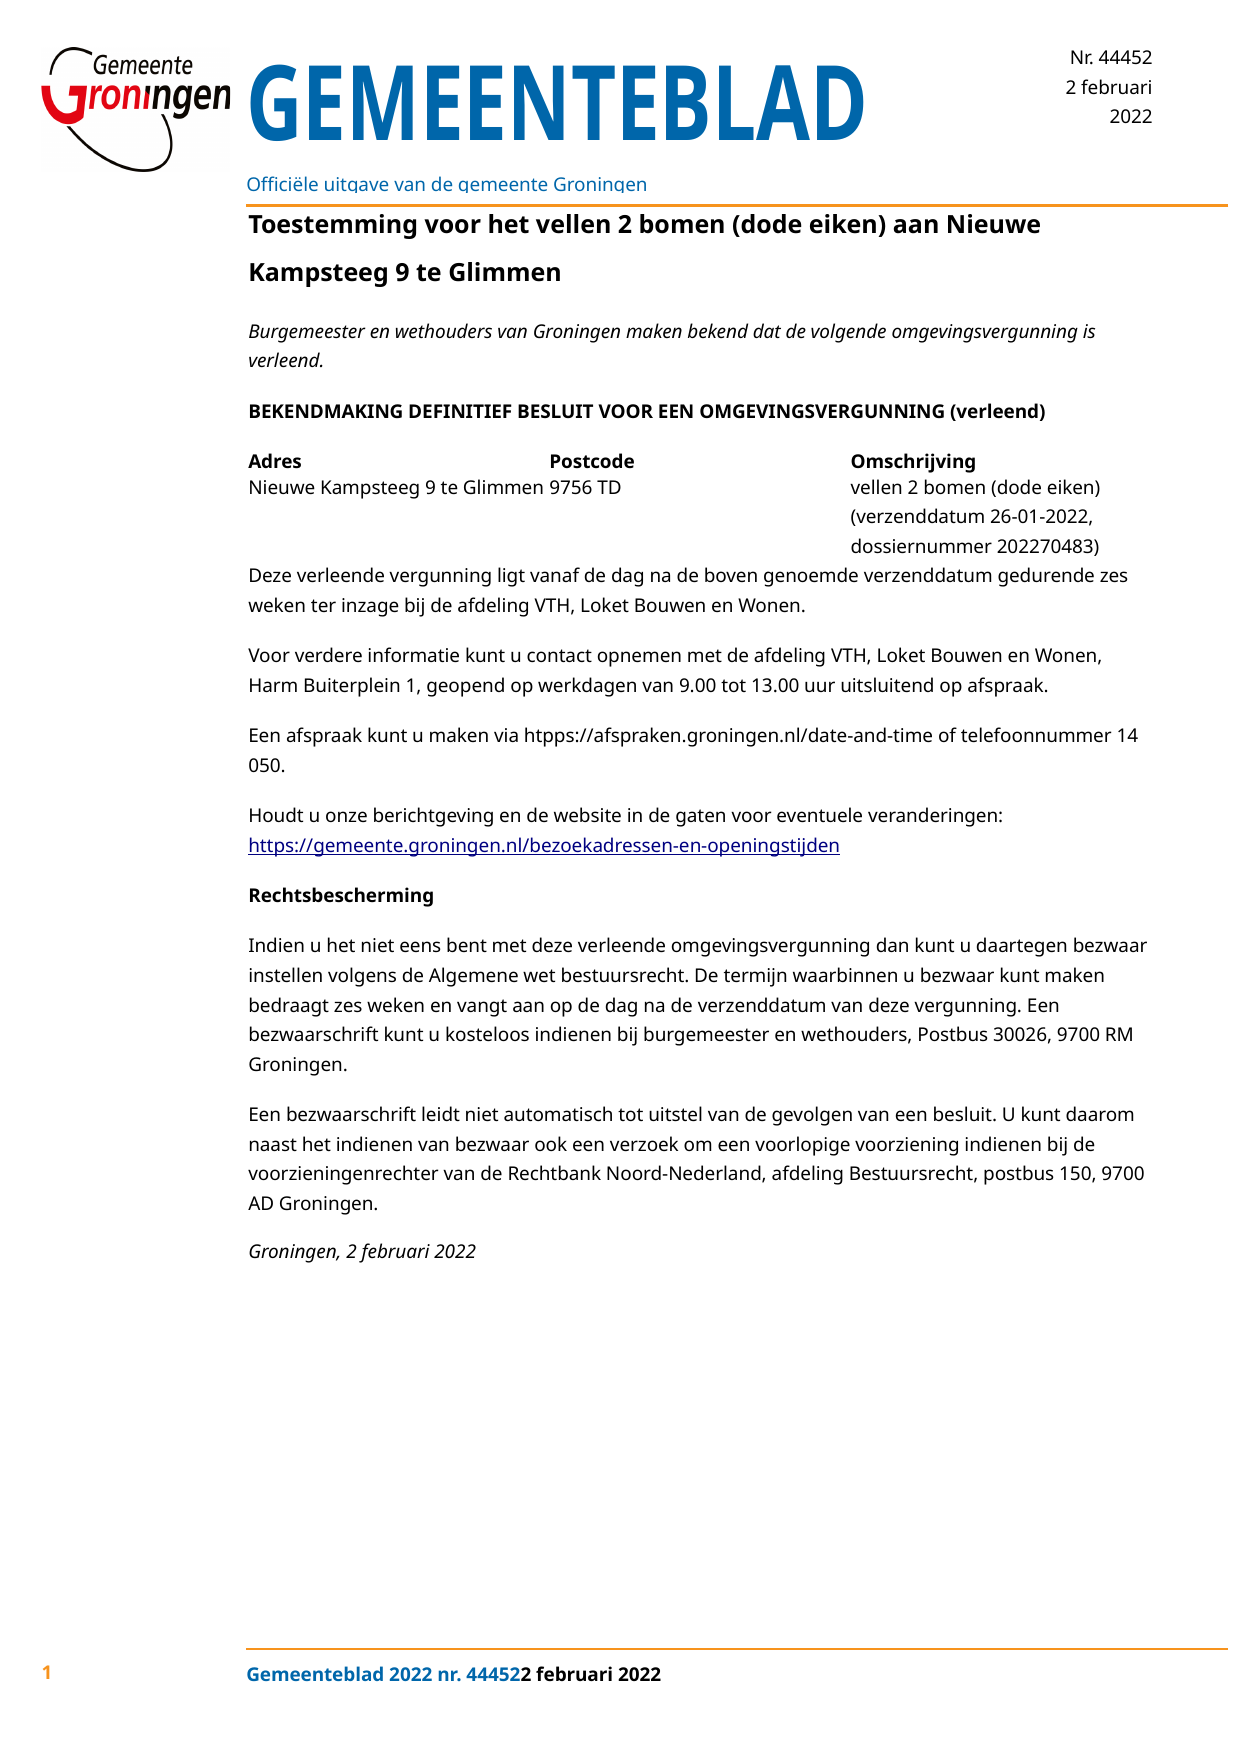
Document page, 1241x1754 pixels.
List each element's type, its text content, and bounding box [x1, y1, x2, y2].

text Voor verdere informatie kunt u contact opnemen met de afdeling VTH, Loket Bouwen en Wonen, Harm Buiterplein 1, geopend op werkdagen van 9.00 tot 13.00 uur uitsluitend op afspraak. [248, 642, 1152, 698]
table_header Postcode [549, 449, 850, 474]
text Deze verleende vergunning ligt vanaf de dag na de boven genoemde verzenddatum gedurende zes weken ter inzage bij de afdeling VTH, Loket Bouwen en Wonen. [248, 562, 1152, 618]
text BEKENDMAKING DEFINITIEF BESLUIT VOOR EEN OMGEVINGSVERGUNNING (verleend) [248, 398, 1152, 424]
table_header Adres [248, 449, 549, 474]
text Toestemming voor het vellen 2 bomen (dode eiken) aan Nieuwe Kampsteeg 9 te Glimmen [248, 207, 1152, 288]
table_cell Nieuwe Kampsteeg 9 te Glimmen [248, 474, 549, 559]
table_cell vellen 2 bomen (dode eiken) (verzenddatum 26-01-2022, dossiernummer 202270483) [850, 474, 1152, 559]
table_cell 9756 TD [549, 474, 850, 559]
text Een bezwaarschrift leidt niet automatisch tot uitstel van de gevolgen van een besluit. U kunt daarom naast het indienen van bezwaar ook een verzoek om een voorlopige voorziening indienen bij de voorzieningenrechter van de Rechtbank Noord-Nederland, afdeling Bestuursrecht, postbus 150, 9700 AD Groningen. [248, 1101, 1152, 1216]
text Een afspraak kunt u maken via htpps://afspraken.groningen.nl/date-and-time of telefoonnummer 14 050. [248, 722, 1152, 778]
text Indien u het niet eens bent met deze verleende omgevingsvergunning dan kunt u daartegen bezwaar instellen volgens de Algemene wet bestuursrecht. De termijn waarbinnen u bezwaar kunt maken bedraagt zes weken en vangt aan op de dag na de verzenddatum van deze vergunning. Een bezwaarschrift kunt u kosteloos indienen bij burgemeester en wethouders, Postbus 30026, 9700 RM Groningen. [248, 933, 1152, 1077]
table_header Omschrijving [850, 449, 1152, 474]
text Rechtsbescherming [248, 882, 1152, 908]
text Groningen, 2 februari 2022 [248, 1238, 1152, 1264]
text Houdt u onze berichtgeving en de website in de gaten voor eventuele veranderingen: https://gemeente.groningen.nl/bezoekadressen-en-openingstijden [248, 802, 1152, 858]
text Burgemeester en wethouders van Groningen maken bekend dat de volgende omgevingsvergunning is verleend. [248, 318, 1152, 373]
picture [41, 47, 231, 172]
